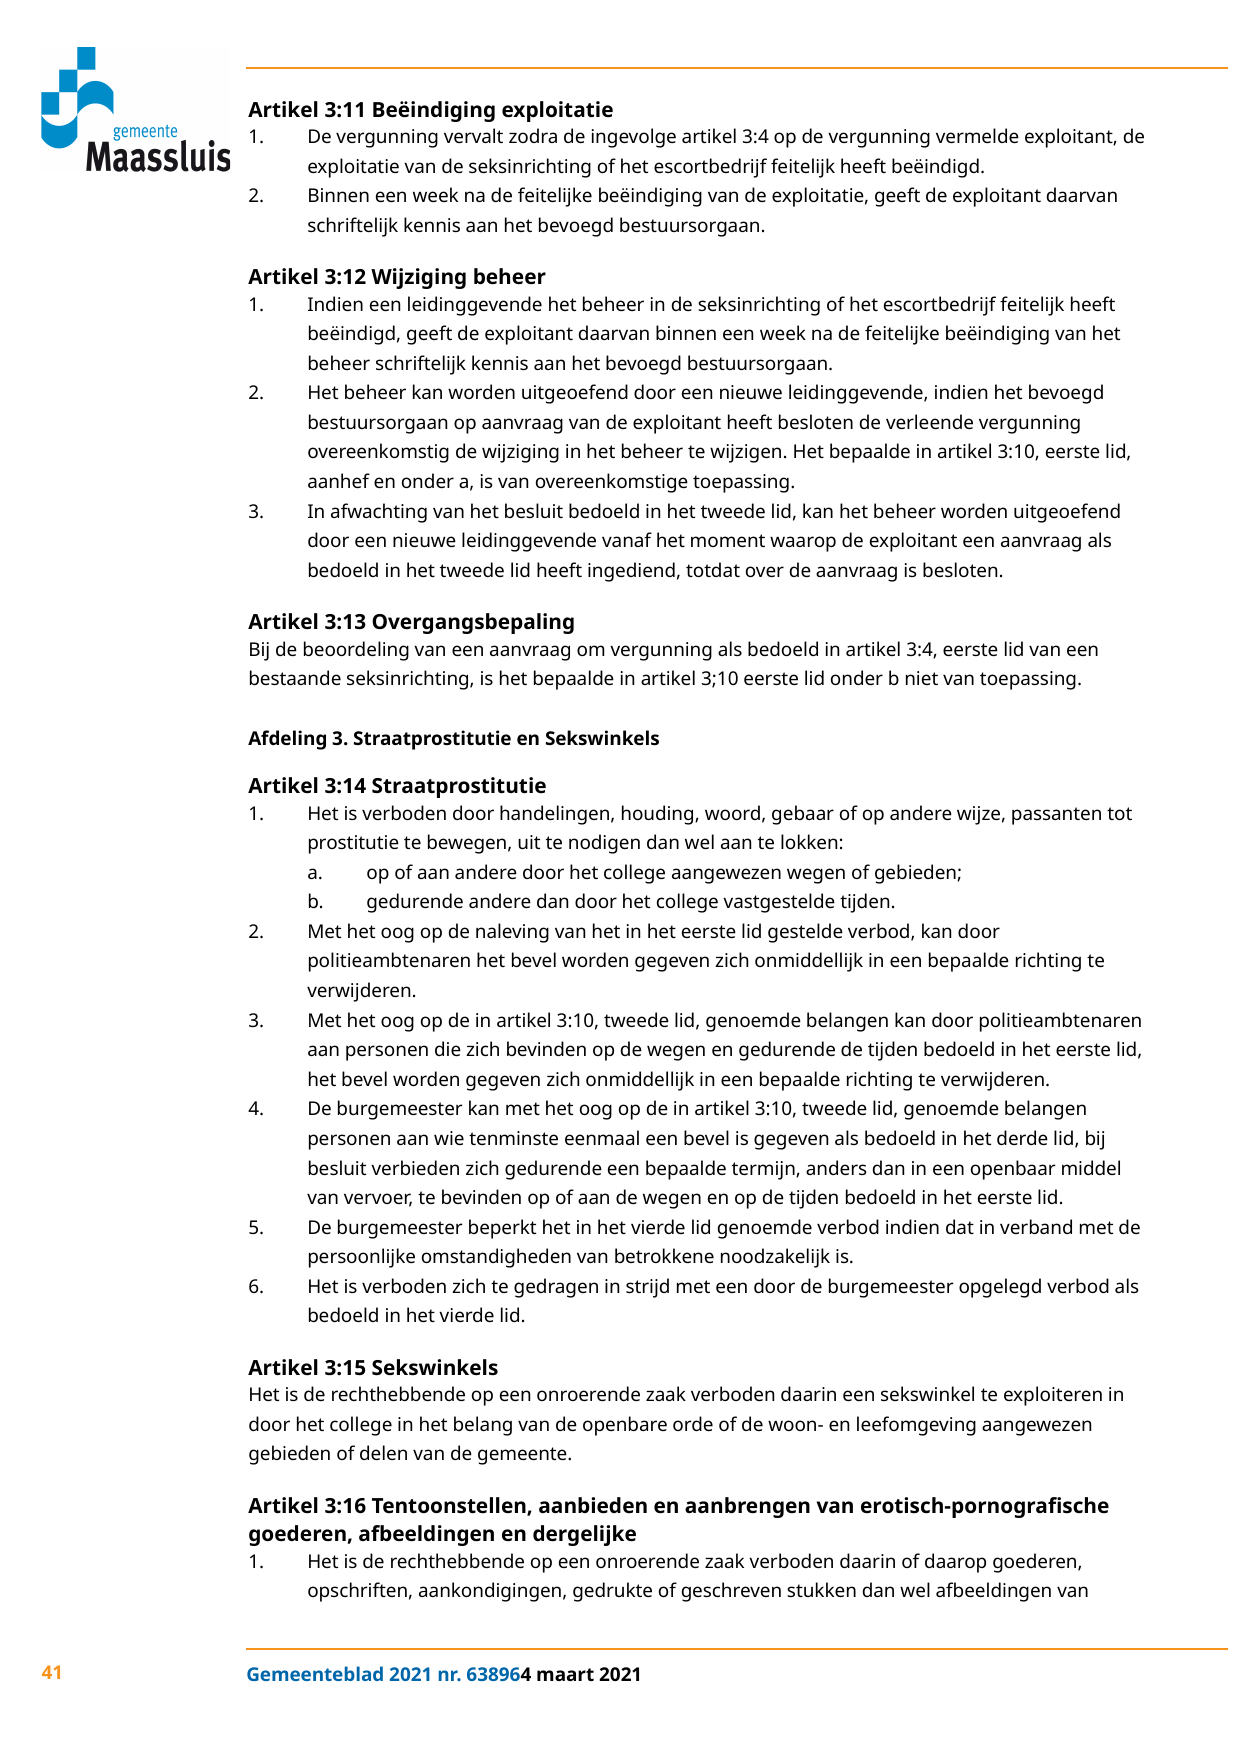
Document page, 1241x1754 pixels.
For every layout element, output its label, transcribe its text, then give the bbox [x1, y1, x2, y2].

list gedurende andere dan door het college vastgestelde tijden. [307, 888, 1152, 914]
list In afwachting van het besluit bedoeld in het tweede lid, kan het beheer worden uitgeoefend door een nieuwe leidinggevende vanaf het moment waarop de exploitant een aanvraag als bedoeld in het tweede lid heeft ingediend, totdat over de aanvraag is besloten. [248, 498, 1152, 583]
list De burgemeester kan met het oog op de in artikel 3:10, tweede lid, genoemde belangen personen aan wie tenminste eenmaal een bevel is gegeven als bedoeld in het derde lid, bij besluit verbieden zich gedurende een bepaalde termijn, anders dan in een openbaar middel van vervoer, te bevinden op of aan de wegen en op de tijden bedoeld in het eerste lid. [248, 1096, 1152, 1210]
list Met het oog op de in artikel 3:10, tweede lid, genoemde belangen kan door politieambtenaren aan personen die zich bevinden op de wegen en gedurende de tijden bedoeld in het eerste lid, het bevel worden gegeven zich onmiddellijk in een bepaalde richting te verwijderen. [248, 1007, 1152, 1092]
picture [41, 47, 231, 172]
list De burgemeester beperkt het in het vierde lid genoemde verbod indien dat in verband met de persoonlijke omstandigheden van betrokkene noodzakelijk is. [248, 1214, 1152, 1269]
list Met het oog op de naleving van het in het eerste lid gestelde verbod, kan door politieambtenaren het bevel worden gegeven zich onmiddellijk in een bepaalde richting te verwijderen. [248, 918, 1152, 1003]
text Artikel 3:13 Overgangsbepaling [248, 607, 1152, 636]
text Bij de beoordeling van een aanvraag om vergunning als bedoeld in artikel 3:4, eerste lid van een bestaande seksinrichting, is het bepaalde in artikel 3;10 eerste lid onder b niet van toepassing. [248, 636, 1152, 691]
text Artikel 3:15 Sekswinkels [248, 1353, 1152, 1381]
text Artikel 3:14 Straatprostitutie [248, 771, 1152, 800]
list Het is verboden door handelingen, houding, woord, gebaar of op andere wijze, passanten tot prostitutie te bewegen, uit te nodigen dan wel aan te lokken: [248, 800, 1152, 855]
text Artikel 3:11 Beëindiging exploitatie [248, 95, 1152, 123]
list Het is de rechthebbende op een onroerende zaak verboden daarin of daarop goederen, opschriften, aankondigingen, gedrukte of geschreven stukken dan wel afbeeldingen van [248, 1548, 1152, 1603]
list Het beheer kan worden uitgeoefend door een nieuwe leidinggevende, indien het bevoegd bestuursorgaan op aanvraag van de exploitant heeft besloten de verleende vergunning overeenkomstig de wijziging in het beheer te wijzigen. Het bepaalde in artikel 3:10, eerste lid, aanhef en onder a, is van overeenkomstige toepassing. [248, 379, 1152, 494]
list Binnen een week na de feitelijke beëindiging van de exploitatie, geeft de exploitant daarvan schriftelijk kennis aan het bevoegd bestuursorgaan. [248, 182, 1152, 238]
picture [41, 47, 77, 92]
list Indien een leidinggevende het beheer in de seksinrichting of het escortbedrijf feitelijk heeft beëindigd, geeft de exploitant daarvan binnen een week na de feitelijke beëindiging van het beheer schriftelijk kennis aan het bevoegd bestuursorgaan. [248, 291, 1152, 376]
text Artikel 3:12 Wijziging beheer [248, 262, 1152, 291]
list op of aan andere door het college aangewezen wegen of gebieden; [307, 859, 1152, 884]
text Afdeling 3. Straatprostitutie en Sekswinkels [248, 725, 1152, 750]
list De vergunning vervalt zodra de ingevolge artikel 3:4 op de vergunning vermelde exploitant, de exploitatie van de seksinrichting of het escortbedrijf feitelijk heeft beëindigd. [248, 123, 1152, 178]
text Artikel 3:16 Tentoonstellen, aanbieden en aanbrengen van erotisch-pornografische goederen, afbeeldingen en dergelijke [248, 1491, 1152, 1548]
list Het is verboden zich te gedragen in strijd met een door de burgemeester opgelegd verbod als bedoeld in het vierde lid. [248, 1273, 1152, 1328]
text Het is de rechthebbende op een onroerende zaak verboden daarin een sekswinkel te exploiteren in door het college in het belang van de openbare orde of de woon- en leefomgeving aangewezen gebieden of delen van de gemeente. [248, 1381, 1152, 1466]
